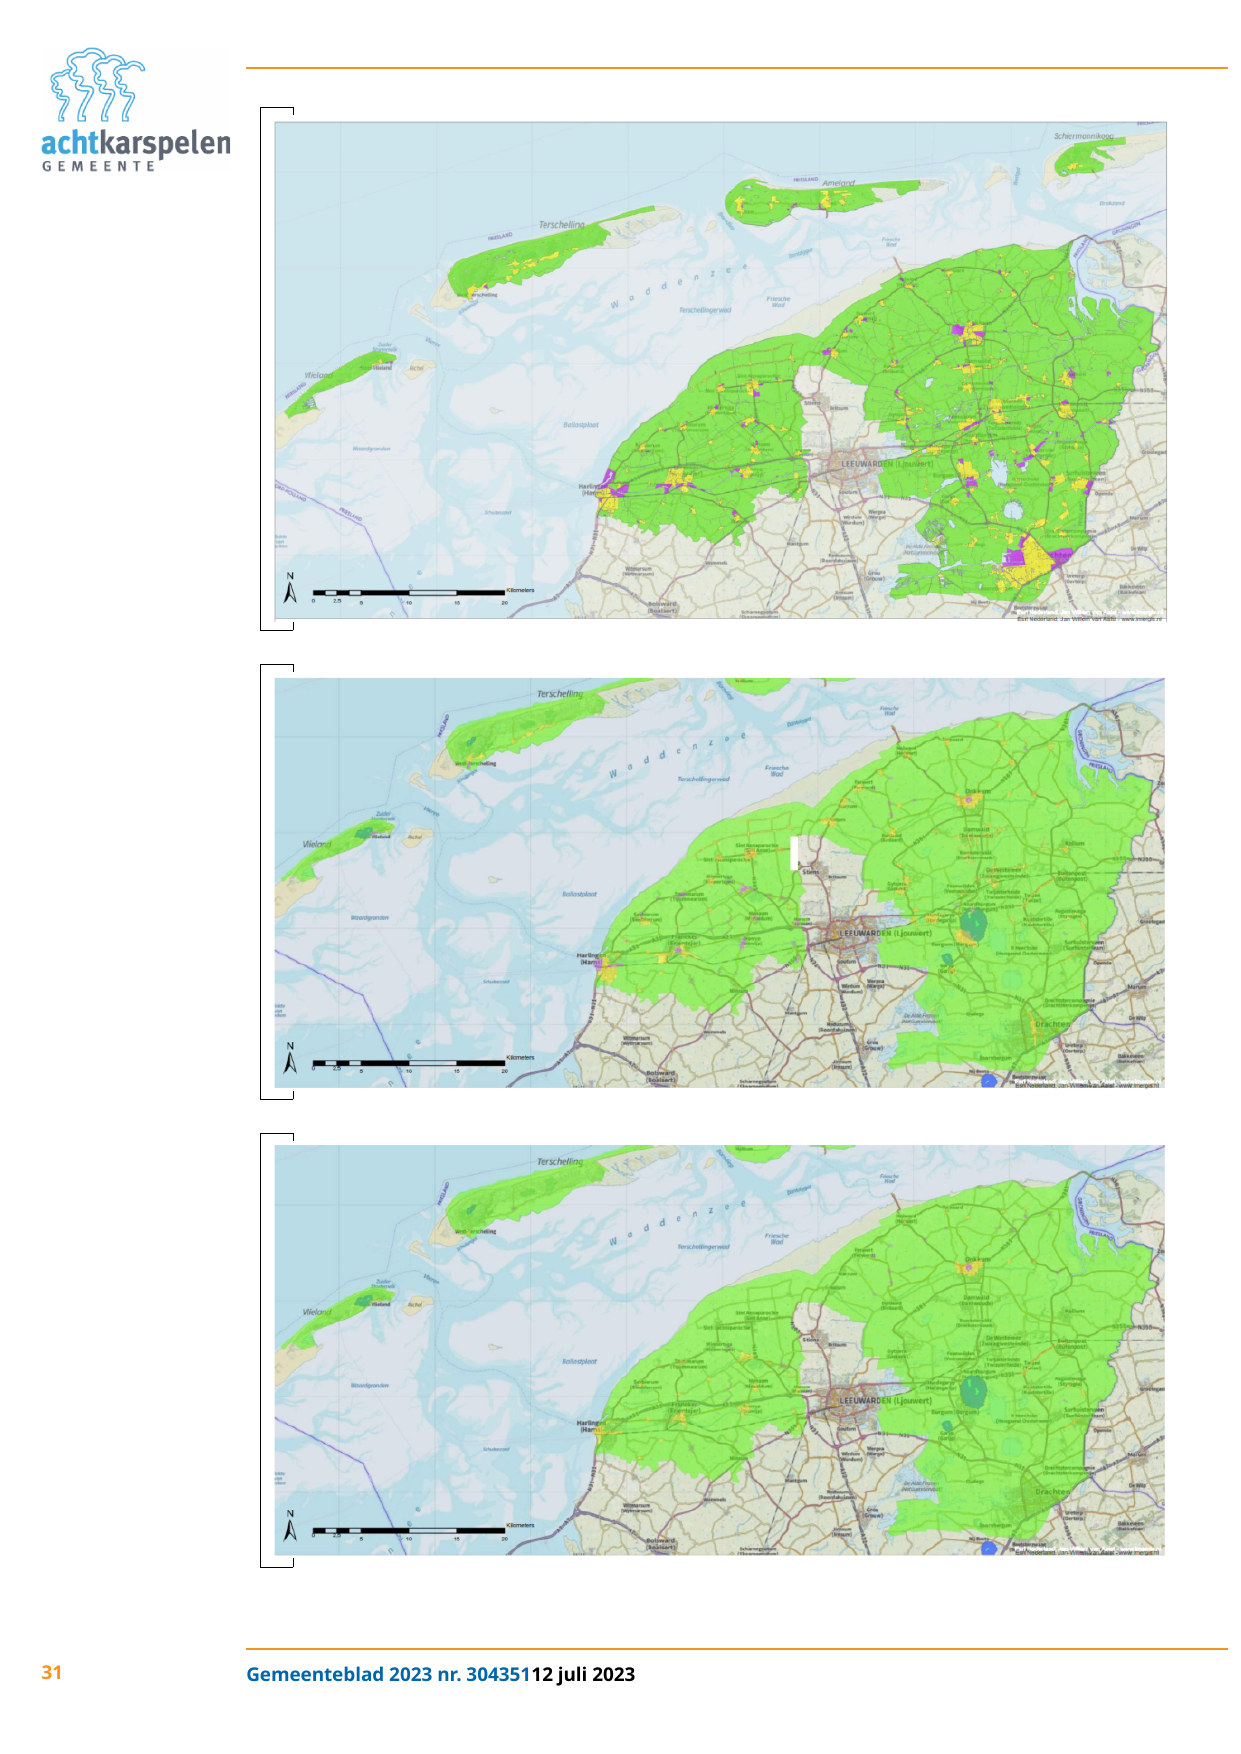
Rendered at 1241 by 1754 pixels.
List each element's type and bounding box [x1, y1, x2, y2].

picture [268, 1141, 1173, 1558]
picture [41, 47, 231, 172]
picture [268, 672, 1173, 1091]
picture [268, 115, 1173, 622]
